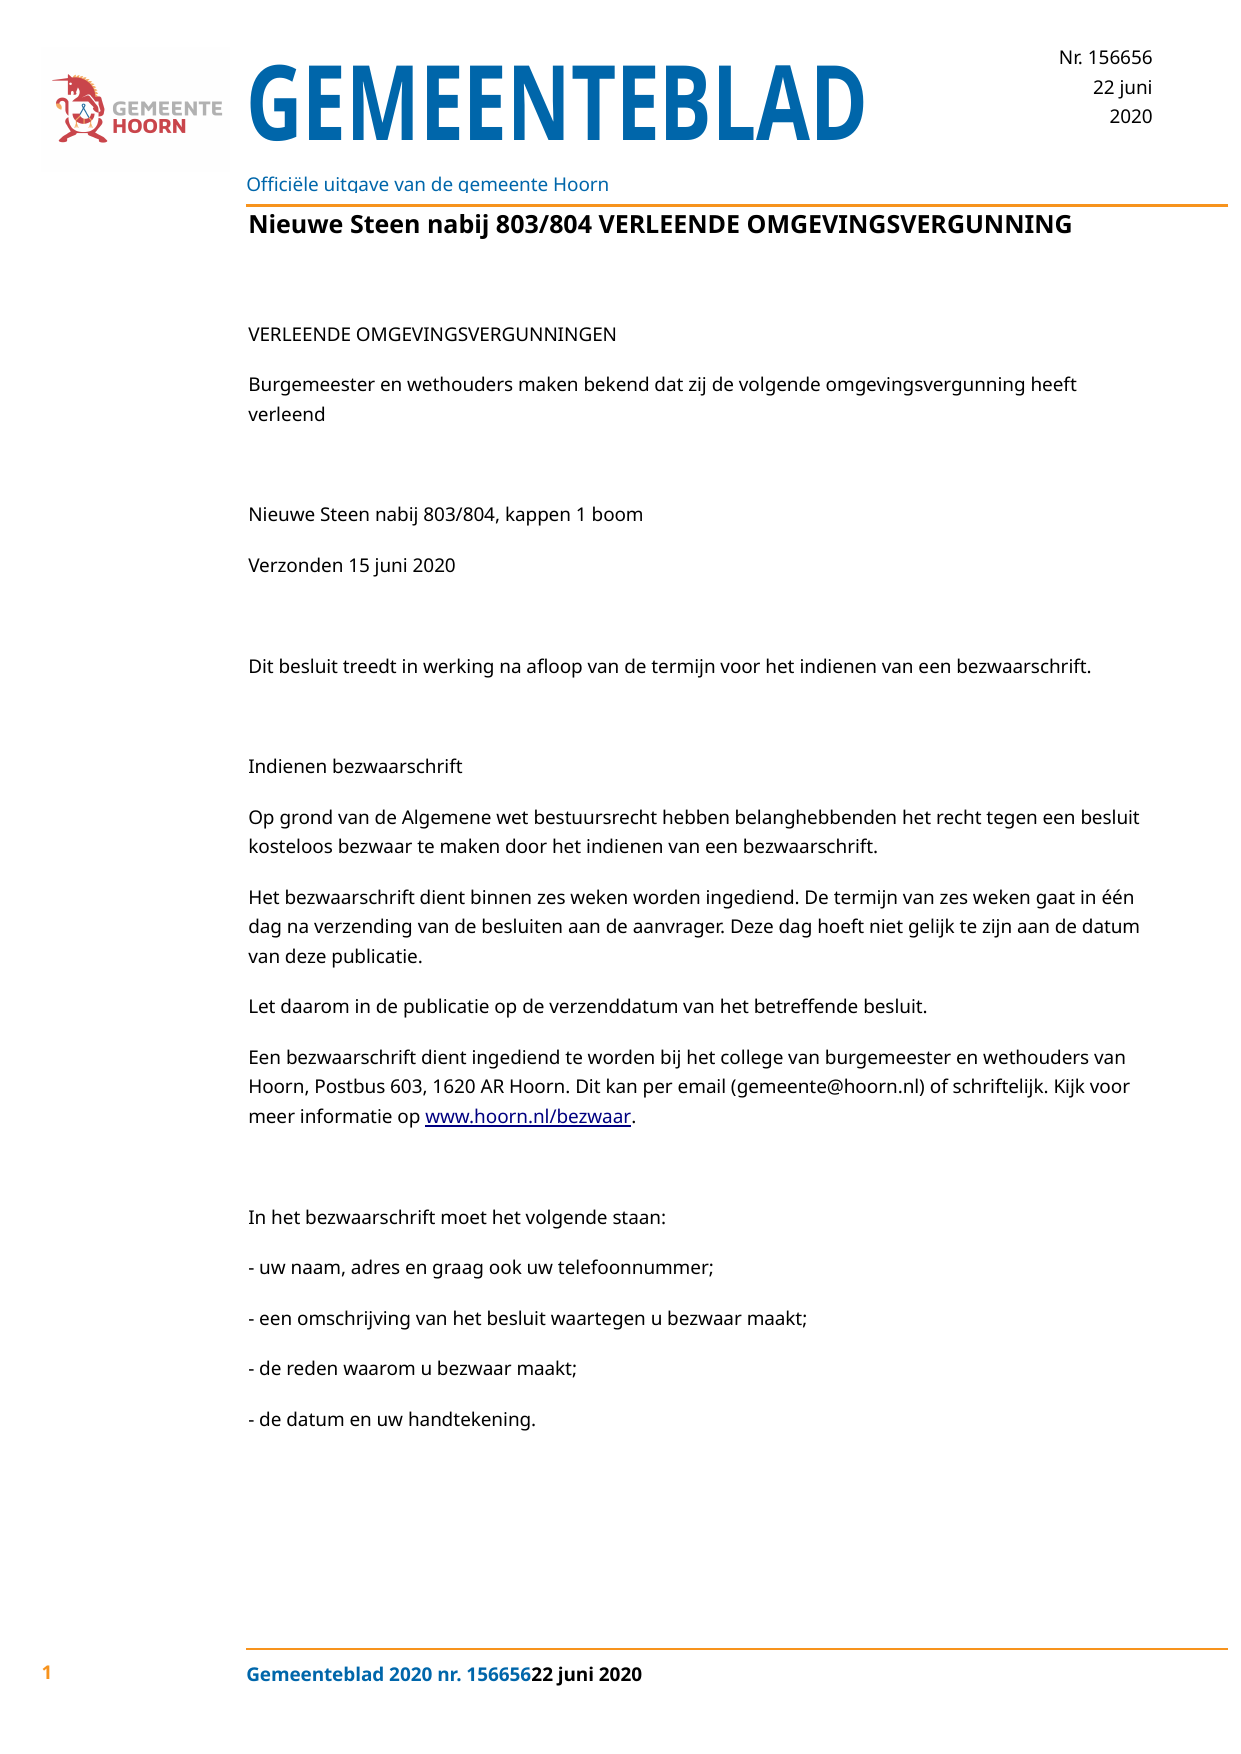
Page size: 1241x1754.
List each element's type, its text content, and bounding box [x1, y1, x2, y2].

text - een omschrijving van het besluit waartegen u bezwaar maakt; [248, 1305, 1152, 1331]
picture [41, 47, 231, 172]
text Een bezwaarschrift dient ingediend te worden bij het college van burgemeester en wethouders van Hoorn, Postbus 603, 1620 AR Hoorn. Dit kan per email (gemeente@hoorn.nl) of schriftelijk. Kijk voor meer informatie op www.hoorn.nl/bezwaar. [248, 1044, 1152, 1129]
text Let daarom in de publicatie op de verzenddatum van het betreffende besluit. [248, 994, 1152, 1019]
text Verzonden 15 juni 2020 [248, 552, 1152, 578]
text Dit besluit treedt in werking na afloop van de termijn voor het indienen van een bezwaarschrift. [248, 653, 1152, 678]
text Op grond van de Algemene wet bestuursrecht hebben belanghebbenden het recht tegen een besluit kosteloos bezwaar te maken door het indienen van een bezwaarschrift. [248, 804, 1152, 859]
text Het bezwaarschrift dient binnen zes weken worden ingediend. De termijn van zes weken gaat in één dag na verzending van de besluiten aan de aanvrager. Deze dag hoeft niet gelijk te zijn aan de datum van deze publicatie. [248, 884, 1152, 969]
text Indienen bezwaarschrift [248, 754, 1152, 779]
text In het bezwaarschrift moet het volgende staan: [248, 1204, 1152, 1230]
text VERLEENDE OMGEVINGSVERGUNNINGEN [248, 321, 1152, 346]
text - de datum en uw handtekening. [248, 1406, 1152, 1431]
text Burgemeester en wethouders maken bekend dat zij de volgende omgevingsvergunning heeft verleend [248, 371, 1152, 426]
text - uw naam, adres en graag ook uw telefoonnummer; [248, 1254, 1152, 1280]
text - de reden waarom u bezwaar maakt; [248, 1355, 1152, 1381]
text Nieuwe Steen nabij 803/804, kappen 1 boom [248, 502, 1152, 527]
text Nieuwe Steen nabij 803/804 VERLEENDE OMGEVINGSVERGUNNING [248, 207, 1152, 241]
